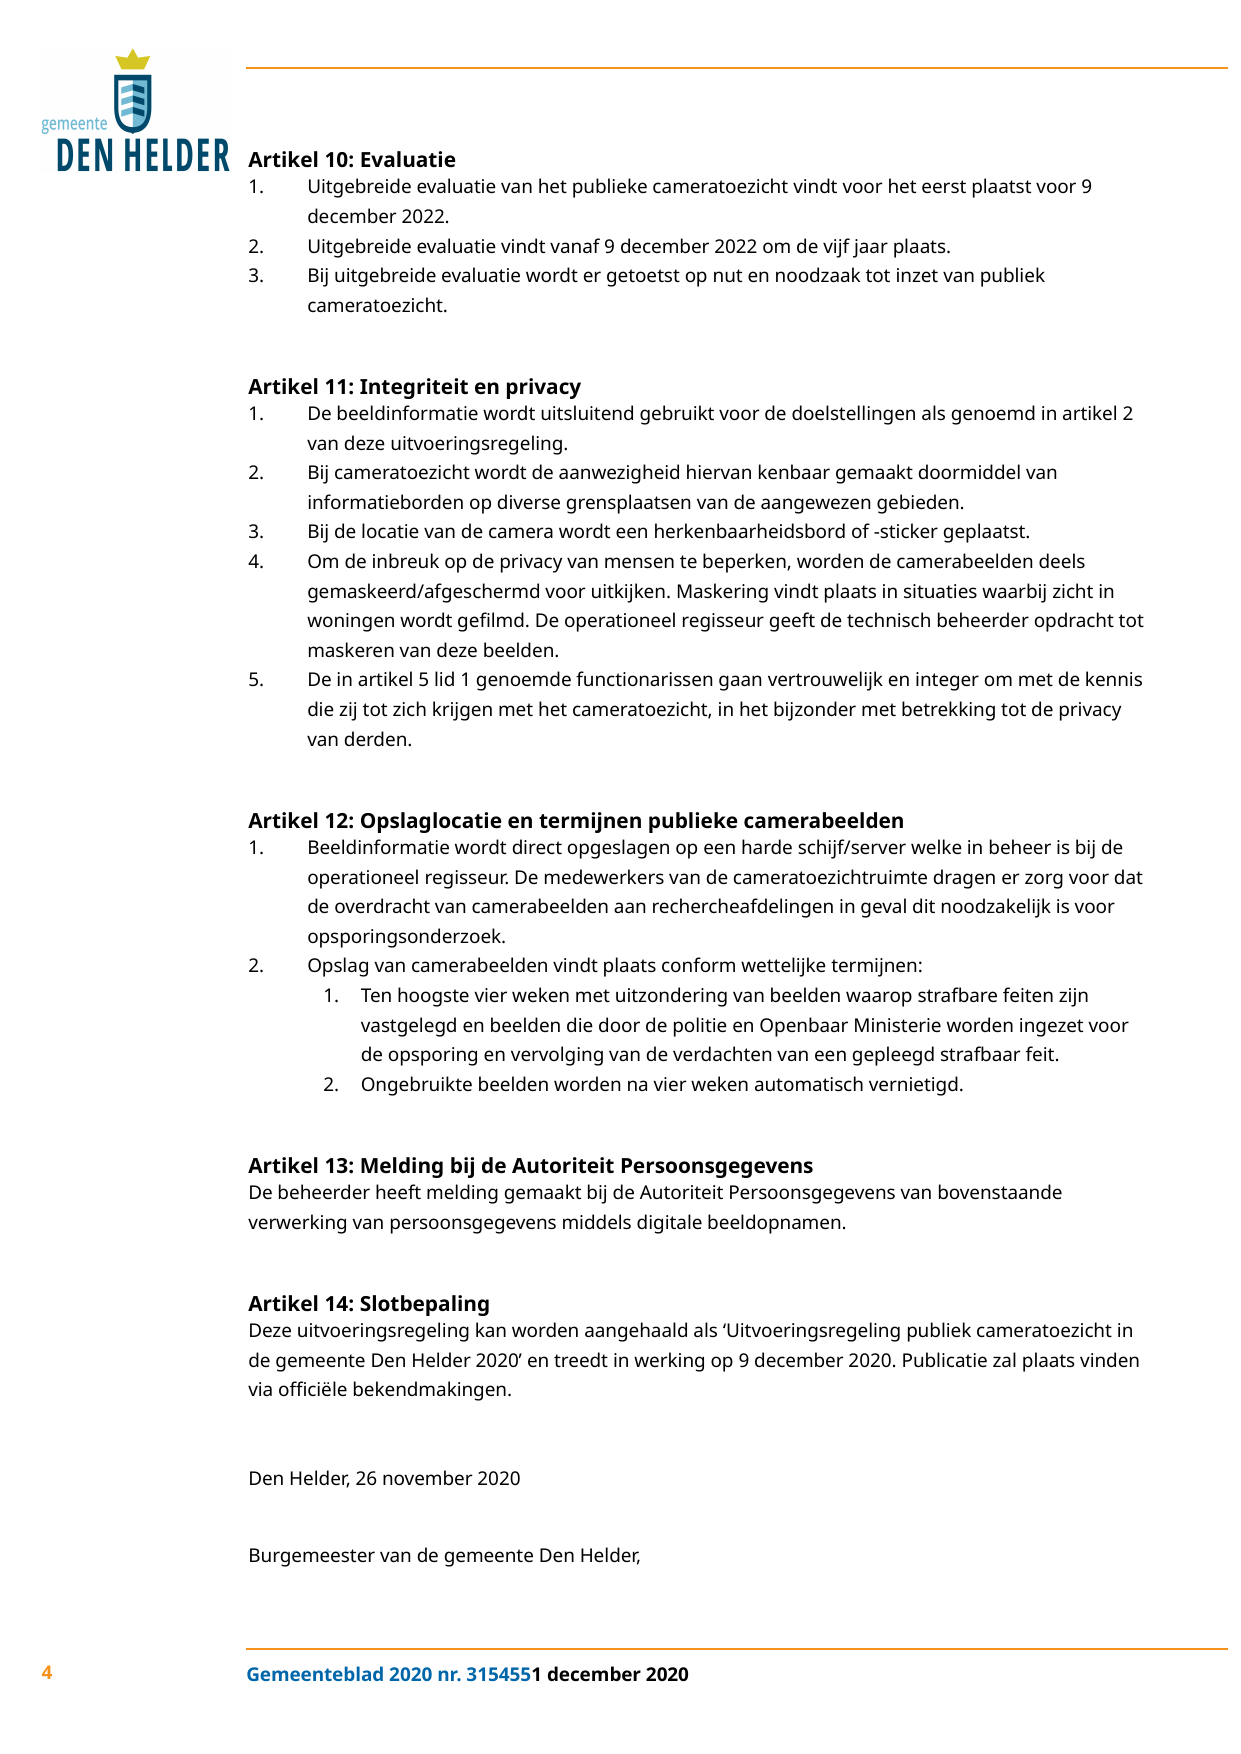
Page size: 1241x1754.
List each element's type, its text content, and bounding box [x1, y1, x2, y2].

text Artikel 10: Evaluatie [248, 145, 1152, 174]
picture [220, 160, 224, 172]
text Artikel 13: Melding bij de Autoriteit Persoonsgegevens [248, 1151, 1152, 1179]
list Om de inbreuk op de privacy van mensen te beperken, worden de camerabeelden deels gemaskeerd/afgeschermd voor uitkijken. Maskering vindt plaats in situaties waarbij zicht in woningen wordt gefilmd. De operationeel regisseur geeft de technisch beheerder opdracht tot maskeren van deze beelden. [248, 548, 1152, 663]
list Uitgebreide evaluatie vindt vanaf 9 december 2022 om de vijf jaar plaats. [248, 233, 1152, 258]
list De beeldinformatie wordt uitsluitend gebruikt voor de doelstellingen als genoemd in artikel 2 van deze uitvoeringsregeling. [248, 400, 1152, 456]
text Burgemeester van de gemeente Den Helder, [248, 1542, 1152, 1568]
picture [41, 47, 231, 172]
picture [182, 144, 187, 165]
list Beeldinformatie wordt direct opgeslagen op een harde schijf/server welke in beheer is bij de operationeel regisseur. De medewerkers van de cameratoezichtruimte dragen er zorg voor dat de overdracht van camerabeelden aan rechercheafdelingen in geval dit noodzakelijk is voor opsporingsonderzoek. [248, 834, 1152, 949]
picture [130, 157, 135, 172]
list Bij uitgebreide evaluatie wordt er getoetst op nut en noodzaak tot inzet van publiek cameratoezicht. [248, 262, 1152, 318]
text Artikel 12: Opslaglocatie en termijnen publieke camerabeelden [248, 806, 1152, 834]
list Ten hoogste vier weken met uitzondering van beelden waarop strafbare feiten zijn vastgelegd en beelden die door de politie en Openbaar Ministerie worden ingezet voor de opsporing en vervolging van de verdachten van een gepleegd strafbaar feit. [323, 982, 1152, 1067]
list Ongebruikte beelden worden na vier weken automatisch vernietigd. [323, 1071, 1152, 1097]
list Uitgebreide evaluatie van het publieke cameratoezicht vindt voor het eerst plaatst voor 9 december 2022. [248, 174, 1152, 229]
list Opslag van camerabeelden vindt plaats conform wettelijke termijnen: [248, 953, 1152, 978]
text De beheerder heeft melding gemaakt bij de Autoriteit Persoonsgegevens van bovenstaande verwerking van persoonsgegevens middels digitale beeldopnamen. [248, 1179, 1152, 1235]
text Artikel 14: Slotbepaling [248, 1289, 1152, 1317]
text Deze uitvoeringsregeling kan worden aangehaald als ‘Uitvoeringsregeling publiek cameratoezicht in de gemeente Den Helder 2020’ en treedt in werking op 9 december 2020. Publicatie zal plaats vinden via officiële bekendmakingen. [248, 1317, 1152, 1402]
text Den Helder, 26 november 2020 [248, 1465, 1152, 1491]
picture [100, 154, 106, 172]
text Artikel 11: Integriteit en privacy [248, 372, 1152, 400]
list Bij cameratoezicht wordt de aanwezigheid hiervan kenbaar gemaakt doormiddel van informatieborden op diverse grensplaatsen van de aangewezen gebieden. [248, 459, 1152, 515]
picture [63, 144, 68, 165]
list De in artikel 5 lid 1 genoemde functionarissen gaan vertrouwelijk en integer om met de kennis die zij tot zich krijgen met het cameratoezicht, in het bijzonder met betrekking tot de privacy van derden. [248, 667, 1152, 752]
list Bij de locatie van de camera wordt een herkenbaarheidsbord of -sticker geplaatst. [248, 519, 1152, 544]
